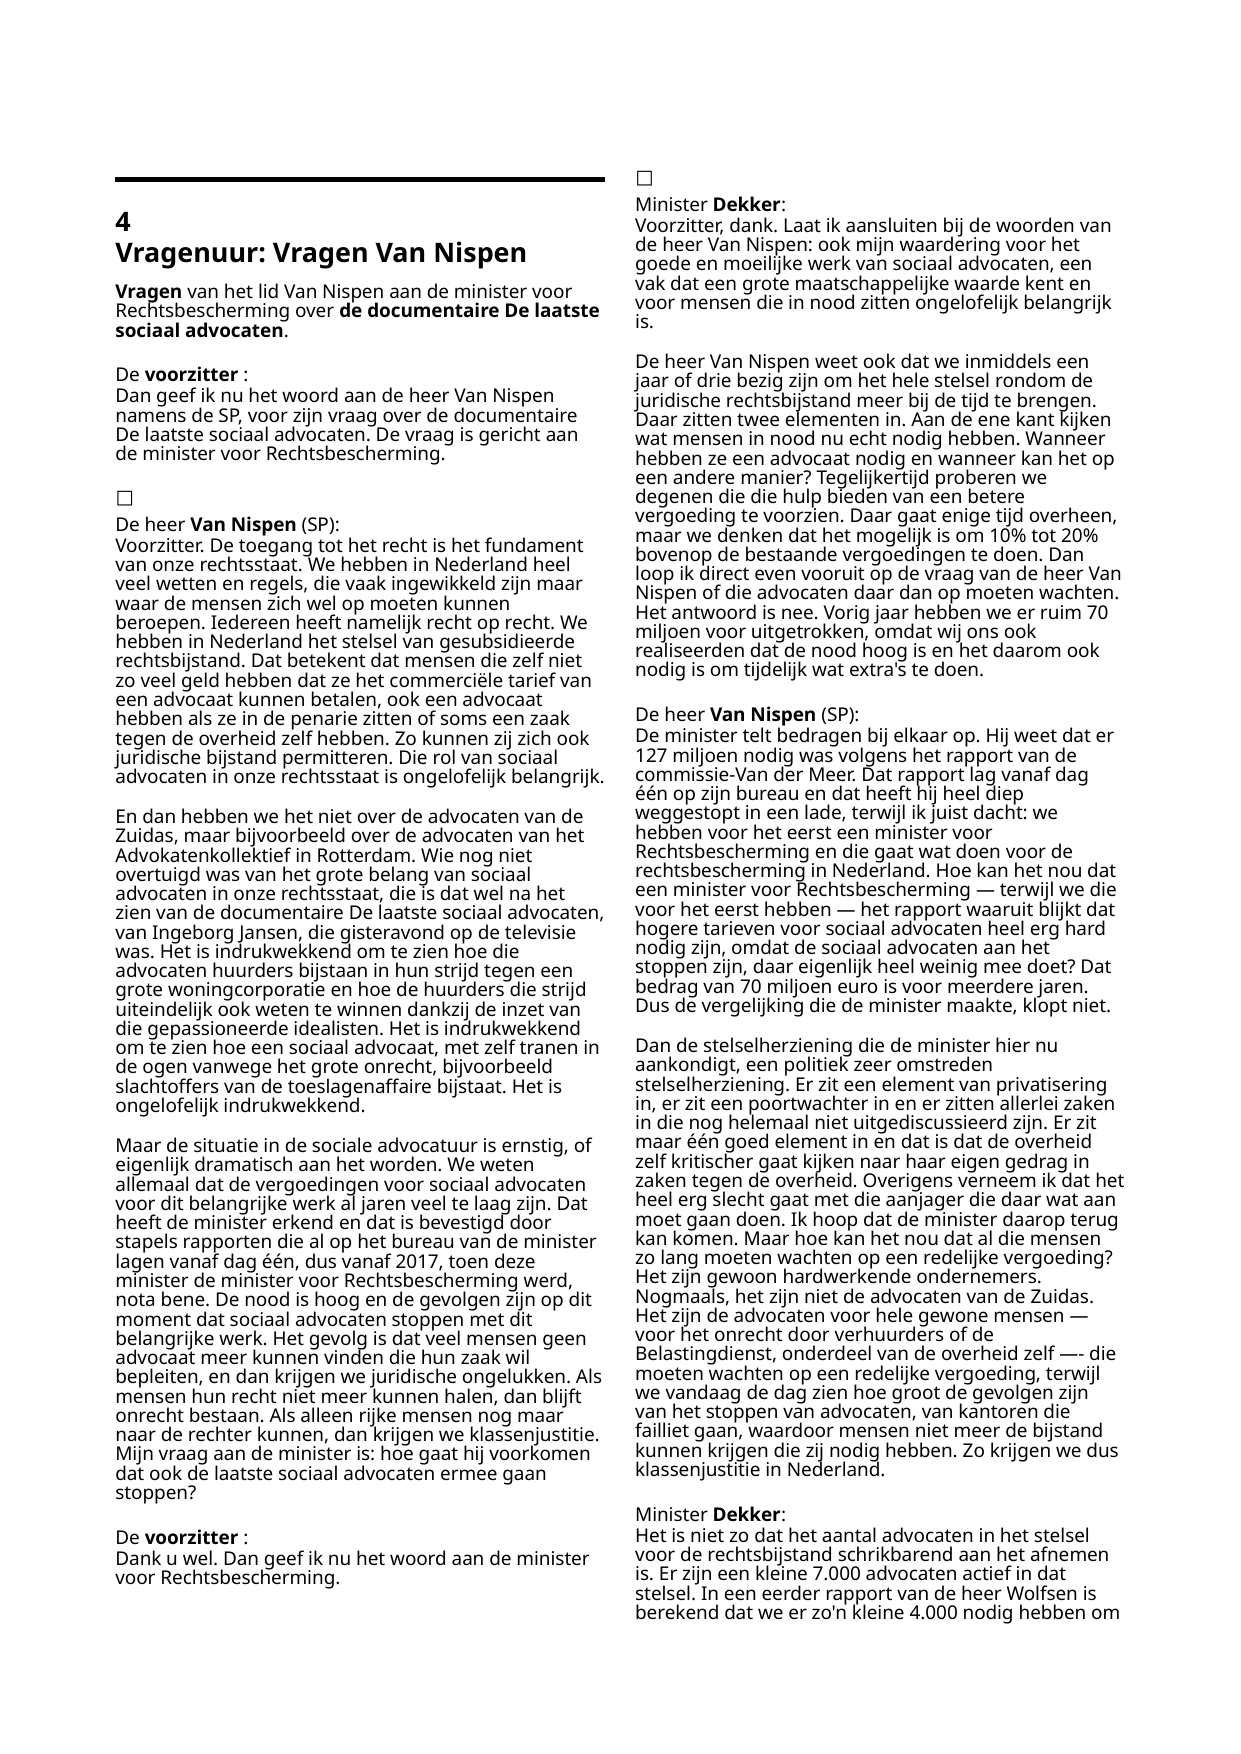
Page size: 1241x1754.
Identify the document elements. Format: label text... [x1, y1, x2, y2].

text De heer Van Nispen (SP): [115, 511, 605, 537]
text Minister Dekker: [635, 1501, 1125, 1527]
text Maar de situatie in de sociale advocatuur is ernstig, of eigenlijk dramatisch aan het worden. We weten allemaal dat de vergoedingen voor sociaal advocaten voor dit belangrijke werk al jaren veel te laag zijn. Dat heeft de minister erkend en dat is bevestigd door stapels rapporten die al op het bureau van de minister lagen vanaf dag één, dus vanaf 2017, toen deze minister de minister voor Rechtsbescherming werd, nota bene. De nood is hoog en de gevolgen zijn op dit moment dat sociaal advocaten stoppen met dit belangrijke werk. Het gevolg is dat veel mensen geen advocaat meer kunnen vinden die hun zaak wil bepleiten, en dan krijgen we juridische ongelukken. Als mensen hun recht niet meer kunnen halen, dan blijft onrecht bestaan. Als alleen rijke mensen nog maar naar de rechter kunnen, dan krijgen we klassenjustitie. Mijn vraag aan de minister is: hoe gaat hij voorkomen dat ook de laatste sociaal advocaten ermee gaan stoppen? [115, 1137, 605, 1503]
text De voorzitter : [115, 1524, 605, 1550]
text Vragenuur: Vragen Van Nispen [115, 239, 605, 283]
text ⬜ [635, 165, 1125, 191]
text Dank u wel. Dan geef ik nu het woord aan de minister voor Rechtsbescherming. [115, 1550, 605, 1588]
text ⬜ [115, 485, 605, 511]
text Vragen van het lid Van Nispen aan de minister voor Rechtsbescherming over de documentaire De laatste sociaal advocaten. [115, 283, 605, 341]
text Minister Dekker: [635, 191, 1125, 217]
text De heer Van Nispen weet ook dat we inmiddels een jaar of drie bezig zijn om het hele stelsel rondom de juridische rechtsbijstand meer bij de tijd te brengen. Daar zitten twee elementen in. Aan de ene kant kijken wat mensen in nood nu echt nodig hebben. Wanneer hebben ze een advocaat nodig en wanneer kan het op een andere manier? Tegelijkertijd proberen we degenen die die hulp bieden van een betere vergoeding te voorzien. Daar gaat enige tijd overheen, maar we denken dat het mogelijk is om 10% tot 20% bovenop de bestaande vergoedingen te doen. Dan loop ik direct even vooruit op de vraag van de heer Van Nispen of die advocaten daar dan op moeten wachten. Het antwoord is nee. Vorig jaar hebben we er ruim 70 miljoen voor uitgetrokken, omdat wij ons ook realiseerden dat de nood hoog is en het daarom ook nodig is om tijdelijk wat extra's te doen. [635, 353, 1125, 681]
text De minister telt bedragen bij elkaar op. Hij weet dat er 127 miljoen nodig was volgens het rapport van de commissie-Van der Meer. Dat rapport lag vanaf dag één op zijn bureau en dat heeft hij heel diep weggestopt in een lade, terwijl ik juist dacht: we hebben voor het eerst een minister voor Rechtsbescherming en die gaat wat doen voor de rechtsbescherming in Nederland. Hoe kan het nou dat een minister voor Rechtsbescherming — terwijl we die voor het eerst hebben — het rapport waaruit blijkt dat hogere tarieven voor sociaal advocaten heel erg hard nodig zijn, omdat de sociaal advocaten aan het stoppen zijn, daar eigenlijk heel weinig mee doet? Dat bedrag van 70 miljoen euro is voor meerdere jaren. Dus de vergelijking die de minister maakte, klopt niet. [635, 727, 1125, 1016]
text Dan de stelselherziening die de minister hier nu aankondigt, een politiek zeer omstreden stelselherziening. Er zit een element van privatisering in, er zit een poortwachter in en er zitten allerlei zaken in die nog helemaal niet uitgediscussieerd zijn. Er zit maar één goed element in en dat is dat de overheid zelf kritischer gaat kijken naar haar eigen gedrag in zaken tegen de overheid. Overigens verneem ik dat het heel erg slecht gaat met die aanjager die daar wat aan moet gaan doen. Ik hoop dat de minister daarop terug kan komen. Maar hoe kan het nou dat al die mensen zo lang moeten wachten op een redelijke vergoeding? Het zijn gewoon hardwerkende ondernemers. Nogmaals, het zijn niet de advocaten van de Zuidas. Het zijn de advocaten voor hele gewone mensen — voor het onrecht door verhuurders of de Belastingdienst, onderdeel van de overheid zelf —- die moeten wachten op een redelijke vergoeding, terwijl we vandaag de dag zien hoe groot de gevolgen zijn van het stoppen van advocaten, van kantoren die failliet gaan, waardoor mensen niet meer de bijstand kunnen krijgen die zij nodig hebben. Zo krijgen we dus klassenjustitie in Nederland. [635, 1037, 1125, 1480]
text Het is niet zo dat het aantal advocaten in het stelsel voor de rechtsbijstand schrikbarend aan het afnemen is. Er zijn een kleine 7.000 advocaten actief in dat stelsel. In een eerder rapport van de heer Wolfsen is berekend dat we er zo'n kleine 4.000 nodig hebben om [635, 1527, 1125, 1623]
text 4 [115, 203, 605, 239]
text Voorzitter. De toegang tot het recht is het fundament van onze rechtsstaat. We hebben in Nederland heel veel wetten en regels, die vaak ingewikkeld zijn maar waar de mensen zich wel op moeten kunnen beroepen. Iedereen heeft namelijk recht op recht. We hebben in Nederland het stelsel van gesubsidieerde rechtsbijstand. Dat betekent dat mensen die zelf niet zo veel geld hebben dat ze het commerciële tarief van een advocaat kunnen betalen, ook een advocaat hebben als ze in de penarie zitten of soms een zaak tegen de overheid zelf hebben. Zo kunnen zij zich ook juridische bijstand permitteren. Die rol van sociaal advocaten in onze rechtsstaat is ongelofelijk belangrijk. [115, 537, 605, 787]
text Voorzitter, dank. Laat ik aansluiten bij de woorden van de heer Van Nispen: ook mijn waardering voor het goede en moeilijke werk van sociaal advocaten, een vak dat een grote maatschappelijke waarde kent en voor mensen die in nood zitten ongelofelijk belangrijk is. [635, 217, 1125, 332]
text De heer Van Nispen (SP): [635, 702, 1125, 727]
text De voorzitter : [115, 362, 605, 387]
text Dan geef ik nu het woord aan de heer Van Nispen namens de SP, voor zijn vraag over de documentaire De laatste sociaal advocaten. De vraag is gericht aan de minister voor Rechtsbescherming. [115, 387, 605, 464]
text En dan hebben we het niet over de advocaten van de Zuidas, maar bijvoorbeeld over de advocaten van het Advokatenkollektief in Rotterdam. Wie nog niet overtuigd was van het grote belang van sociaal advocaten in onze rechtsstaat, die is dat wel na het zien van de documentaire De laatste sociaal advocaten, van Ingeborg Jansen, die gisteravond op de televisie was. Het is indrukwekkend om te zien hoe die advocaten huurders bijstaan in hun strijd tegen een grote woningcorporatie en hoe de huurders die strijd uiteindelijk ook weten te winnen dankzij de inzet van die gepassioneerde idealisten. Het is indrukwekkend om te zien hoe een sociaal advocaat, met zelf tranen in de ogen vanwege het grote onrecht, bijvoorbeeld slachtoffers van de toeslagenaffaire bijstaat. Het is ongelofelijk indrukwekkend. [115, 808, 605, 1116]
